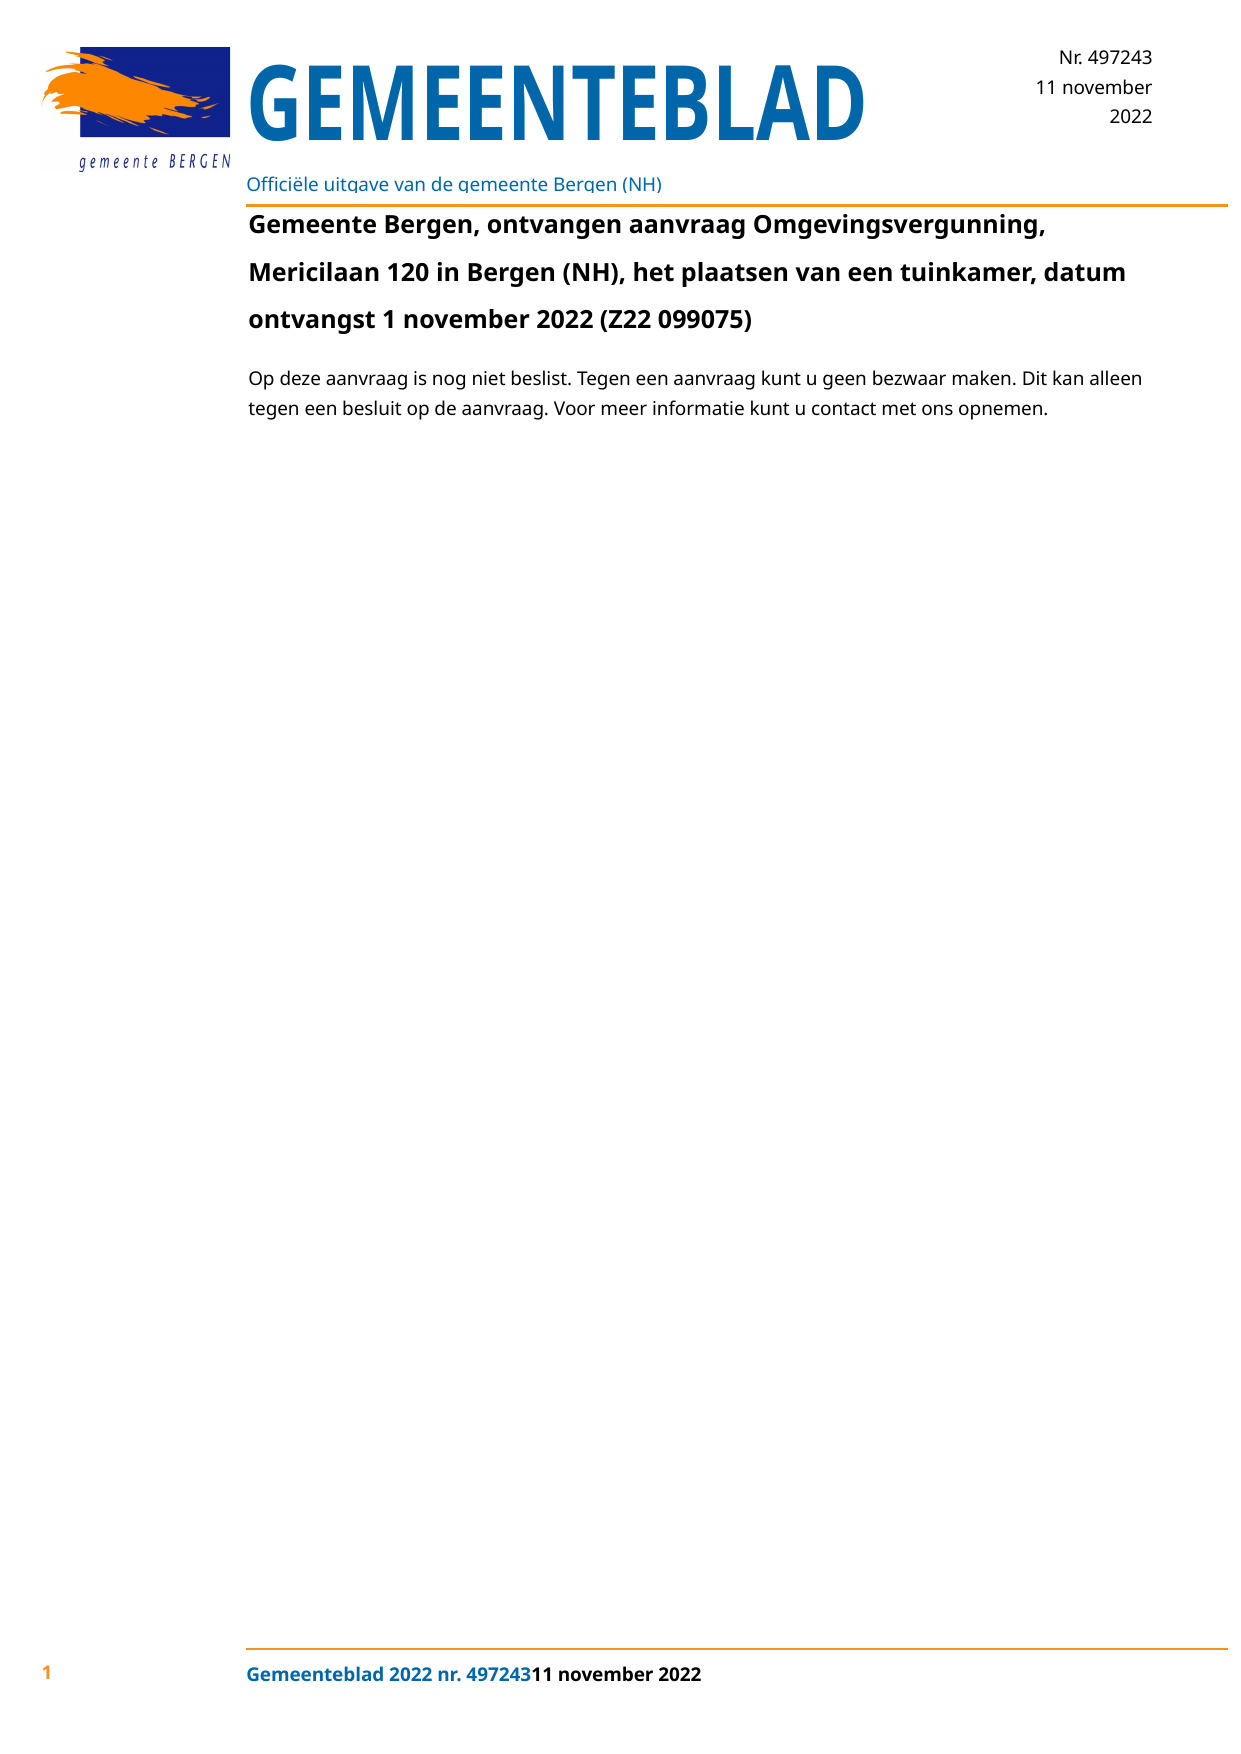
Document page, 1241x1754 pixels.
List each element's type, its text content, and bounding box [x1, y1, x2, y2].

text Op deze aanvraag is nog niet beslist. Tegen een aanvraag kunt u geen bezwaar maken. Dit kan alleen tegen een besluit op de aanvraag. Voor meer informatie kunt u contact met ons opnemen. [248, 366, 1152, 421]
picture [41, 47, 231, 172]
text Gemeente Bergen, ontvangen aanvraag Omgevingsvergunning, Mericilaan 120 in Bergen (NH), het plaatsen van een tuinkamer, datum ontvangst 1 november 2022 (Z22 099075) [248, 207, 1152, 336]
